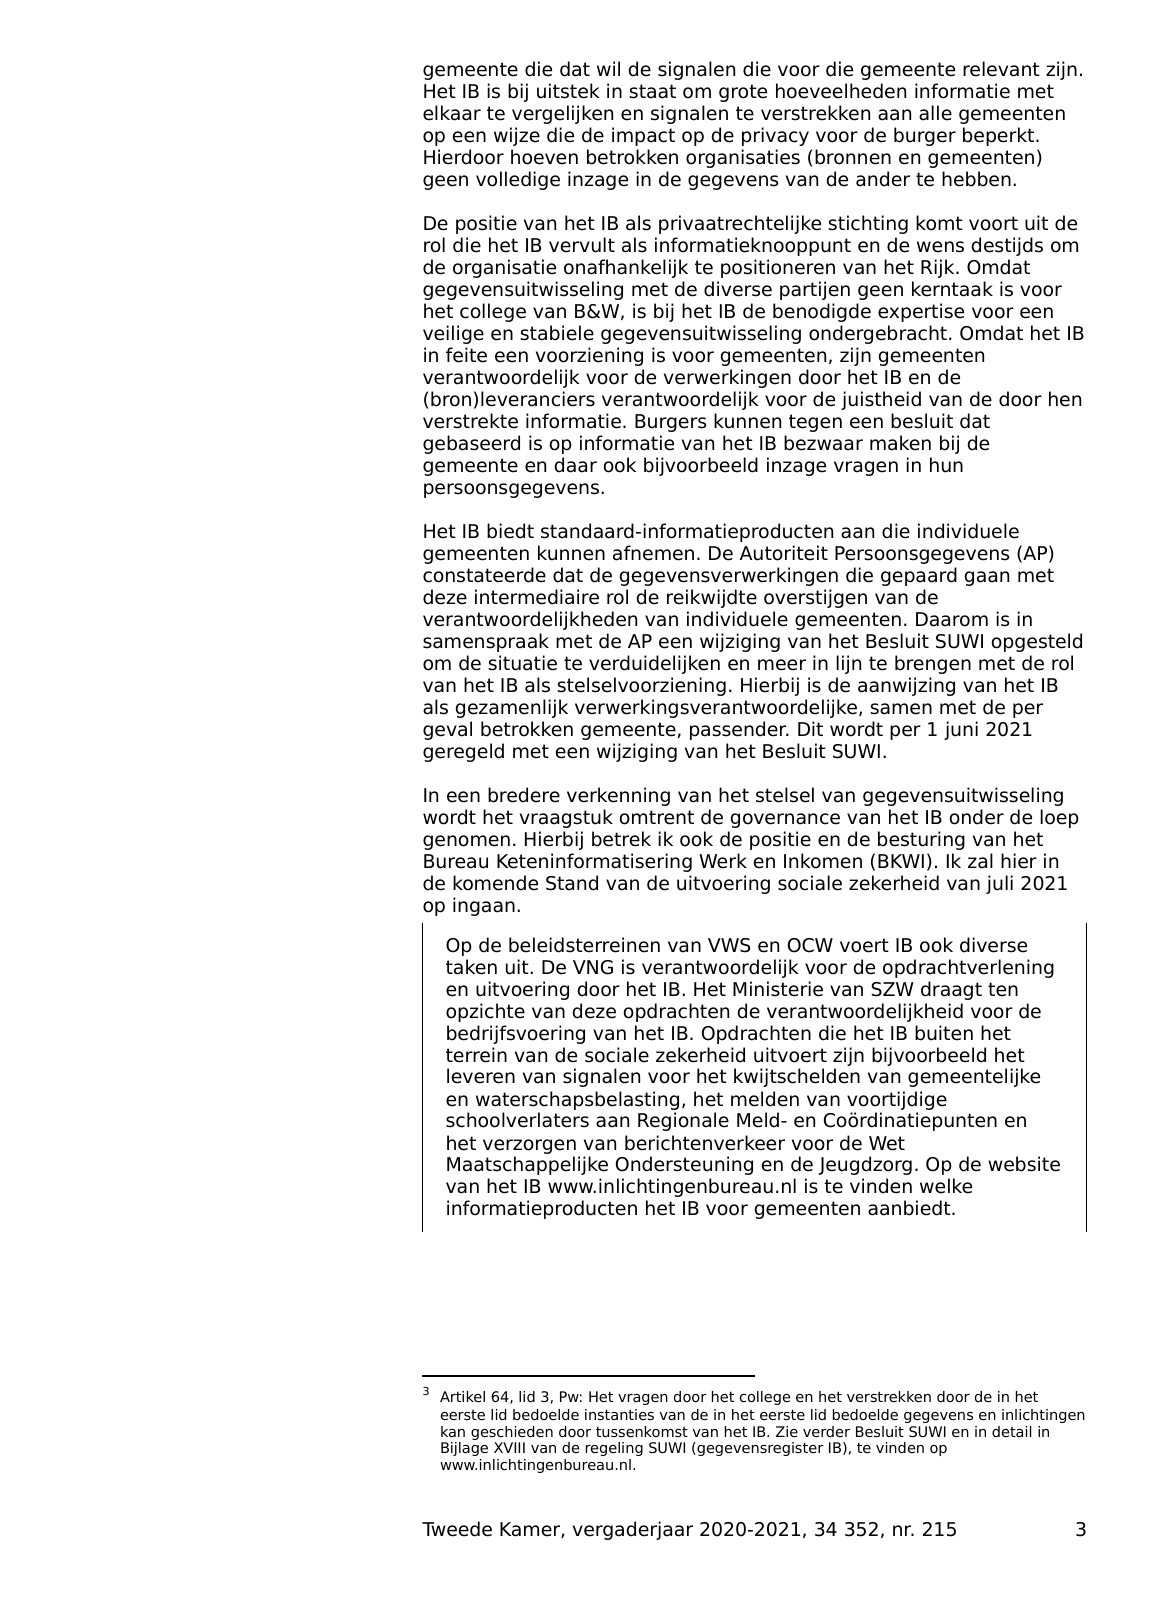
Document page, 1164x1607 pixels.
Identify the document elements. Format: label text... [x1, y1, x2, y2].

text De positie van het IB als privaatrechtelijke stichting komt voort uit de rol die het IB vervult als informatieknooppunt en de wens destijds om de organisatie onafhankelijk te positioneren van het Rijk. Omdat gegevensuitwisseling met de diverse partijen geen kerntaak is voor het college van B&W, is bij het IB de benodigde expertise voor een veilige en stabiele gegevensuitwisseling ondergebracht. Omdat het IB in feite een voorziening is voor gemeenten, zijn gemeenten verantwoordelijk voor de verwerkingen door het IB en de (bron)leveranciers verantwoordelijk voor de juistheid van de door hen verstrekte informatie. Burgers kunnen tegen een besluit dat gebaseerd is op informatie van het IB bezwaar maken bij de gemeente en daar ook bijvoorbeeld inzage vragen in hun persoonsgegevens. [422, 213, 1087, 499]
text Het IB biedt standaard-informatieproducten aan die individuele gemeenten kunnen afnemen. De Autoriteit Persoonsgegevens (AP) constateerde dat de gegevensverwerkingen die gepaard gaan met deze intermediaire rol de reikwijdte overstijgen van de verantwoordelijkheden van individuele gemeenten. Daarom is in samenspraak met de AP een wijziging van het Besluit SUWI opgesteld om de situatie te verduidelijken en meer in lijn te brengen met de rol van het IB als stelselvoorziening. Hierbij is de aanwijzing van het IB als gezamenlijk verwerkingsverantwoordelijke, samen met de per geval betrokken gemeente, passender. Dit wordt per 1 juni 2021 geregeld met een wijziging van het Besluit SUWI. [422, 521, 1087, 763]
text Artikel 64, lid 3, Pw: Het vragen door het college en het verstrekken door de in het eerste lid bedoelde instanties van de in het eerste lid bedoelde gegevens en inlichtingen kan geschieden door tussenkomst van het IB. Zie verder Besluit SUWI en in detail in Bijlage XVIII van de regeling SUWI (gegevensregister IB), te vinden op www.inlichtingenbureau.nl. [422, 1385, 1087, 1474]
text gemeente die dat wil de signalen die voor die gemeente relevant zijn. Het IB is bij uitstek in staat om grote hoeveelheden informatie met elkaar te vergelijken en signalen te verstrekken aan alle gemeenten op een wijze die de impact op de privacy voor de burger beperkt. Hierdoor hoeven betrokken organisaties (bronnen en gemeenten) geen volledige inzage in de gegevens van de ander te hebben. [422, 59, 1087, 191]
text In een bredere verkenning van het stelsel van gegevensuitwisseling wordt het vraagstuk omtrent de governance van het IB onder de loep genomen. Hierbij betrek ik ook de positie en de besturing van het Bureau Keteninformatisering Werk en Inkomen (BKWI). Ik zal hier in de komende Stand van de uitvoering sociale zekerheid van juli 2021 op ingaan. [422, 785, 1087, 917]
table_header Op de beleidsterreinen van VWS en OCW voert IB ook diverse taken uit. De VNG is verantwoordelijk voor de opdrachtverlening en uitvoering door het IB. Het Ministerie van SZW draagt ten opzichte van deze opdrachten de verantwoordelijkheid voor de bedrijfsvoering van het IB. Opdrachten die het IB buiten het terrein van de sociale zekerheid uitvoert zijn bijvoorbeeld het leveren van signalen voor het kwijtschelden van gemeentelijke en waterschapsbelasting, het melden van voortijdige schoolverlaters aan Regionale Meld- en Coördinatiepunten en het verzorgen van berichtenverkeer voor de Wet Maatschappelijke Ondersteuning en de Jeugdzorg. Op de website van het IB www.inlichtingenbureau.nl is te vinden welke informatieproducten het IB voor gemeenten aanbiedt. [423, 923, 1086, 1232]
